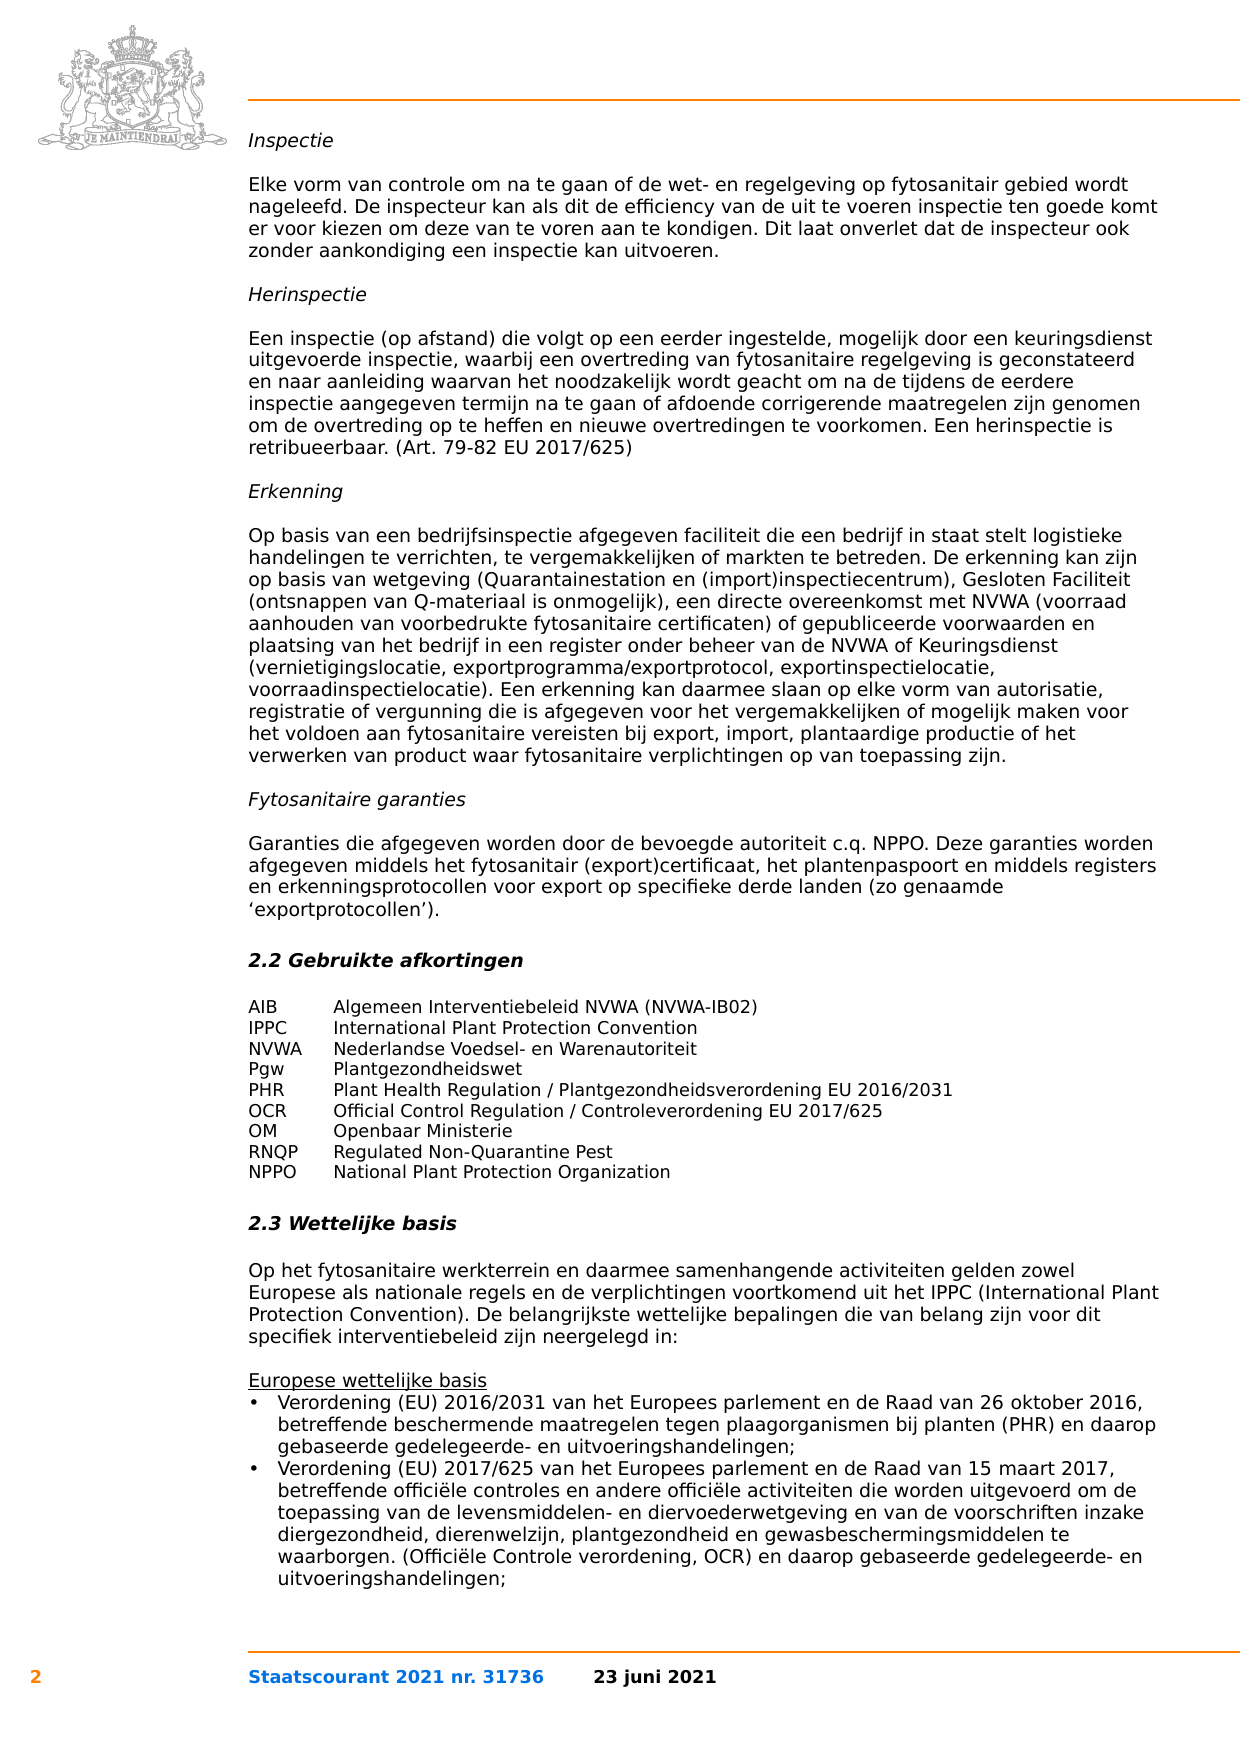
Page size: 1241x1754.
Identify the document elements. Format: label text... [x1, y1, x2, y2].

subtitle Europese wettelijke basis [248, 1370, 1163, 1392]
table_cell PHR [248, 1080, 327, 1101]
text Een inspectie (op afstand) die volgt op een eerder ingestelde, mogelijk door een keuringsdienst uitgevoerde inspectie, waarbij een overtreding van fytosanitaire regelgeving is geconstateerd en naar aanleiding waarvan het noodzakelijk wordt geacht om na de tijdens de eerdere inspectie aangegeven termijn na te gaan of afdoende corrigerende maatregelen zijn genomen om de overtreding op te heffen en nieuwe overtredingen te voorkomen. Een herinspectie is retribueerbaar. (Art. 79-82 EU 2017/625) [248, 327, 1163, 459]
text Garanties die afgegeven worden door de bevoegde autoriteit c.q. NPPO. Deze garanties worden afgegeven middels het fytosanitair (export)certificaat, het plantenpaspoort en middels registers en erkenningsprotocollen voor export op specifieke derde landen (zo genaamde ‘exportprotocollen’). [248, 832, 1163, 920]
table_cell OCR [248, 1101, 327, 1121]
table_cell Plantgezondheidswet [327, 1059, 1163, 1080]
text Elke vorm van controle om na te gaan of de wet- en regelgeving op fytosanitair gebied wordt nageleefd. De inspecteur kan als dit de efficiency van de uit te voeren inspectie ten goede komt er voor kiezen om deze van te voren aan te kondigen. Dit laat onverlet dat de inspecteur ook zonder aankondiging een inspectie kan uitvoeren. [248, 174, 1163, 262]
table_cell Openbaar Ministerie [327, 1121, 1163, 1142]
table_cell NPPO [248, 1163, 327, 1183]
text Op basis van een bedrijfsinspectie afgegeven faciliteit die een bedrijf in staat stelt logistieke handelingen te verrichten, te vergemakkelijken of markten te betreden. De erkenning kan zijn op basis van wetgeving (Quarantainestation en (import)inspectiecentrum), Gesloten Faciliteit (ontsnappen van Q-materiaal is onmogelijk), een directe overeenkomst met NVWA (voorraad aanhouden van voorbedrukte fytosanitaire certificaten) of gepubliceerde voorwaarden en plaatsing van het bedrijf in een register onder beheer van de NVWA of Keuringsdienst (vernietigingslocatie, exportprogramma/exportprotocol, exportinspectielocatie, voorraadinspectielocatie). Een erkenning kan daarmee slaan op elke vorm van autorisatie, registratie of vergunning die is afgegeven voor het vergemakkelijken of mogelijk maken voor het voldoen aan fytosanitaire vereisten bij export, import, plantaardige productie of het verwerken van product waar fytosanitaire verplichtingen op van toepassing zijn. [248, 525, 1163, 767]
text • Verordening (EU) 2017/625 van het Europees parlement en de Raad van 15 maart 2017, betreffende officiële controles en andere officiële activiteiten die worden uitgevoerd om de toepassing van de levensmiddelen- en diervoederwetgeving en van de voorschriften inzake diergezondheid, dierenwelzijn, plantgezondheid en gewasbeschermingsmiddelen te waarborgen. (Officiële Controle verordening, OCR) en daarop gebaseerde gedelegeerde- en uitvoeringshandelingen; [248, 1458, 1163, 1589]
table_cell Official Control Regulation / Controleverordening EU 2017/625 [327, 1101, 1163, 1121]
table_cell Regulated Non-Quarantine Pest [327, 1142, 1163, 1162]
subtitle 2.2 Gebruikte afkortingen [248, 950, 1163, 972]
text Op het fytosanitaire werkterrein en daarmee samenhangende activiteiten gelden zowel Europese als nationale regels en de verplichtingen voortkomend uit het IPPC (International Plant Protection Convention). De belangrijkste wettelijke bepalingen die van belang zijn voor dit specifiek interventiebeleid zijn neergelegd in: [248, 1260, 1163, 1348]
subtitle Herinspectie [248, 283, 1163, 306]
table_header AIB [248, 998, 327, 1018]
text • Verordening (EU) 2016/2031 van het Europees parlement en de Raad van 26 oktober 2016, betreffende beschermende maatregelen tegen plaagorganismen bij planten (PHR) en daarop gebaseerde gedelegeerde- en uitvoeringshandelingen; [248, 1392, 1163, 1458]
subtitle Inspectie [248, 130, 1163, 152]
subtitle Erkenning [248, 481, 1163, 503]
table_cell IPPC [248, 1018, 327, 1039]
table_cell Pgw [248, 1059, 327, 1080]
table_cell Nederlandse Voedsel- en Warenautoriteit [327, 1039, 1163, 1059]
table_cell OM [248, 1121, 327, 1142]
table_cell RNQP [248, 1142, 327, 1162]
table_cell Plant Health Regulation / Plantgezondheidsverordening EU 2016/2031 [327, 1080, 1163, 1101]
subtitle 2.3 Wettelijke basis [248, 1213, 1163, 1235]
subtitle Fytosanitaire garanties [248, 789, 1163, 811]
table_cell NVWA [248, 1039, 327, 1059]
picture [38, 25, 227, 150]
table_cell International Plant Protection Convention [327, 1018, 1163, 1039]
table_cell National Plant Protection Organization [327, 1163, 1163, 1183]
table_header Algemeen Interventiebeleid NVWA (NVWA-IB02) [327, 998, 1163, 1018]
